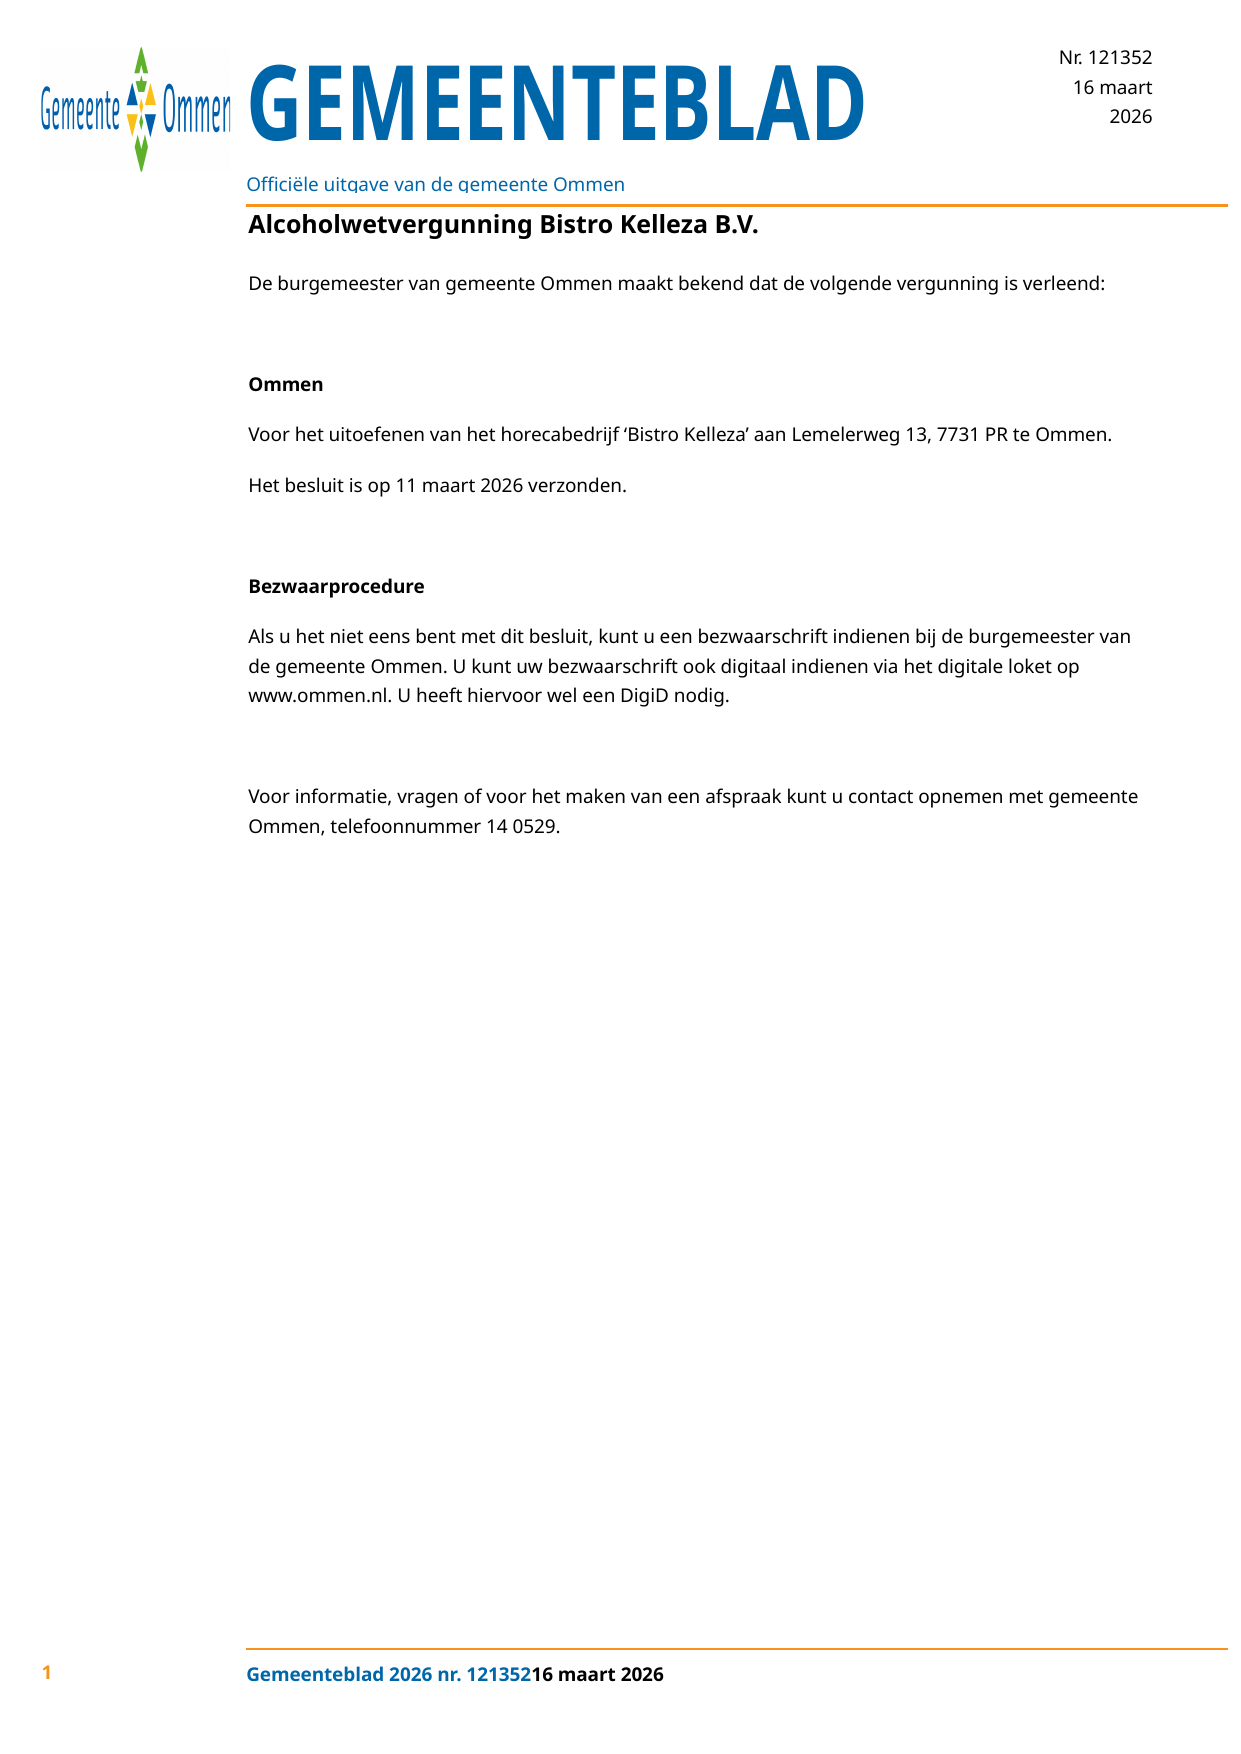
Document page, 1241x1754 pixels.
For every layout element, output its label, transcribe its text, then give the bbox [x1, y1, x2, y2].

text Als u het niet eens bent met dit besluit, kunt u een bezwaarschrift indienen bij de burgemeester van de gemeente Ommen. U kunt uw bezwaarschrift ook digitaal indienen via het digitale loket op www.ommen.nl. U heeft hiervoor wel een DigiD nodig. [248, 623, 1152, 708]
text Alcoholwetvergunning Bistro Kelleza B.V. [248, 207, 1152, 241]
text Bezwaarprocedure [248, 573, 1152, 598]
text Voor het uitoefenen van het horecabedrijf ‘Bistro Kelleza’ aan Lemelerweg 13, 7731 PR te Ommen. [248, 422, 1152, 447]
picture [41, 47, 231, 172]
text Het besluit is op 11 maart 2026 verzonden. [248, 472, 1152, 498]
text Ommen [248, 371, 1152, 397]
text De burgemeester van gemeente Ommen maakt bekend dat de volgende vergunning is verleend: [248, 270, 1152, 296]
text Voor informatie, vragen of voor het maken van een afspraak kunt u contact opnemen met gemeente Ommen, telefoonnummer 14 0529. [248, 783, 1152, 838]
